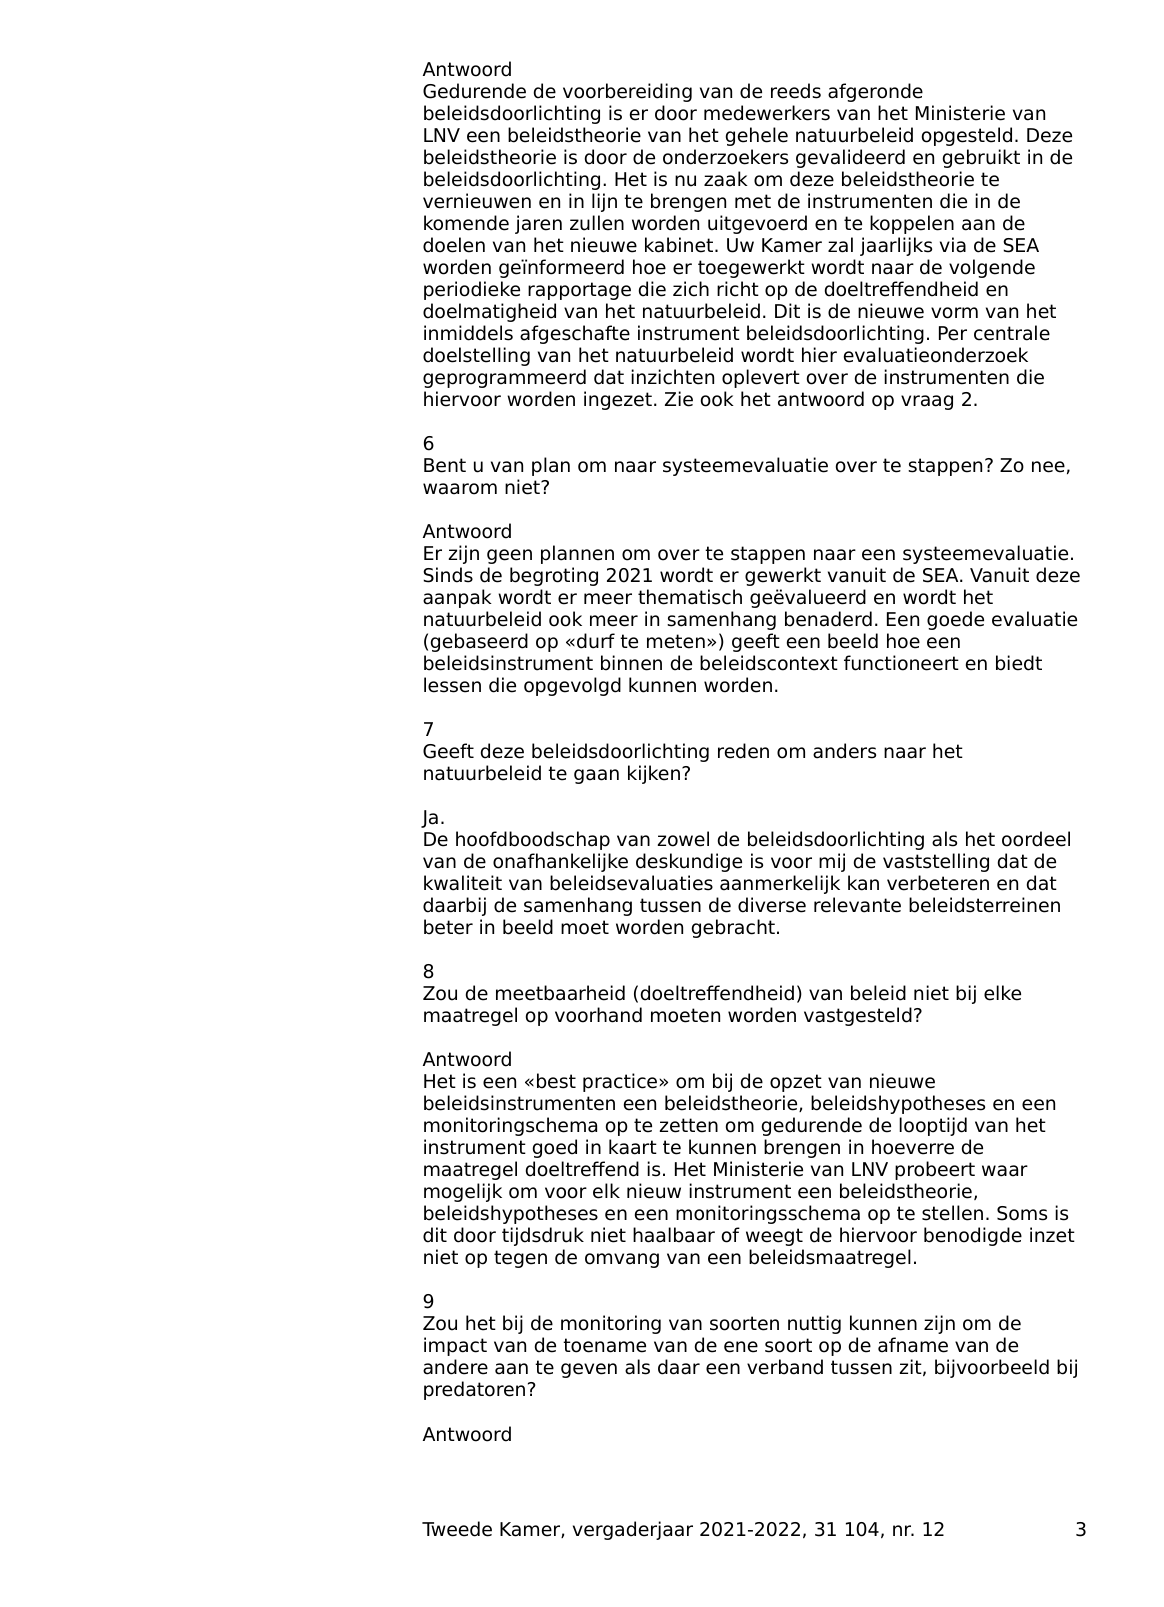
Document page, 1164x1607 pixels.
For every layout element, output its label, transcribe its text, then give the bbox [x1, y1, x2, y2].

text Geeft deze beleidsdoorlichting reden om anders naar het natuurbeleid te gaan kijken? [422, 741, 1087, 785]
text Ja. [422, 807, 1087, 829]
text Antwoord [422, 1049, 1087, 1071]
text Er zijn geen plannen om over te stappen naar een systeemevaluatie. Sinds de begroting 2021 wordt er gewerkt vanuit de SEA. Vanuit deze aanpak wordt er meer thematisch geëvalueerd en wordt het natuurbeleid ook meer in samenhang benaderd. Een goede evaluatie (gebaseerd op «durf te meten») geeft een beeld hoe een beleidsinstrument binnen de beleidscontext functioneert en biedt lessen die opgevolgd kunnen worden. [422, 543, 1087, 697]
text Bent u van plan om naar systeemevaluatie over te stappen? Zo nee, waarom niet? [422, 455, 1087, 499]
text 6 [422, 433, 1087, 455]
text Gedurende de voorbereiding van de reeds afgeronde beleidsdoorlichting is er door medewerkers van het Ministerie van LNV een beleidstheorie van het gehele natuurbeleid opgesteld. Deze beleidstheorie is door de onderzoekers gevalideerd en gebruikt in de beleidsdoorlichting. Het is nu zaak om deze beleidstheorie te vernieuwen en in lijn te brengen met de instrumenten die in de komende jaren zullen worden uitgevoerd en te koppelen aan de doelen van het nieuwe kabinet. Uw Kamer zal jaarlijks via de SEA worden geïnformeerd hoe er toegewerkt wordt naar de volgende periodieke rapportage die zich richt op de doeltreffendheid en doelmatigheid van het natuurbeleid. Dit is de nieuwe vorm van het inmiddels afgeschafte instrument beleidsdoorlichting. Per centrale doelstelling van het natuurbeleid wordt hier evaluatieonderzoek geprogrammeerd dat inzichten oplevert over de instrumenten die hiervoor worden ingezet. Zie ook het antwoord op vraag 2. [422, 81, 1087, 411]
text 7 [422, 719, 1087, 741]
text Zou de meetbaarheid (doeltreffendheid) van beleid niet bij elke maatregel op voorhand moeten worden vastgesteld? [422, 983, 1087, 1027]
text 8 [422, 961, 1087, 983]
text Antwoord [422, 521, 1087, 543]
text Antwoord [422, 1423, 1087, 1445]
text Antwoord [422, 59, 1087, 81]
text 9 [422, 1291, 1087, 1313]
text Het is een «best practice» om bij de opzet van nieuwe beleidsinstrumenten een beleidstheorie, beleidshypotheses en een monitoringschema op te zetten om gedurende de looptijd van het instrument goed in kaart te kunnen brengen in hoeverre de maatregel doeltreffend is. Het Ministerie van LNV probeert waar mogelijk om voor elk nieuw instrument een beleidstheorie, beleidshypotheses en een monitoringsschema op te stellen. Soms is dit door tijdsdruk niet haalbaar of weegt de hiervoor benodigde inzet niet op tegen de omvang van een beleidsmaatregel. [422, 1071, 1087, 1269]
text Zou het bij de monitoring van soorten nuttig kunnen zijn om de impact van de toename van de ene soort op de afname van de andere aan te geven als daar een verband tussen zit, bijvoorbeeld bij predatoren? [422, 1313, 1087, 1401]
text De hoofdboodschap van zowel de beleidsdoorlichting als het oordeel van de onafhankelijke deskundige is voor mij de vaststelling dat de kwaliteit van beleidsevaluaties aanmerkelijk kan verbeteren en dat daarbij de samenhang tussen de diverse relevante beleidsterreinen beter in beeld moet worden gebracht. [422, 829, 1087, 939]
